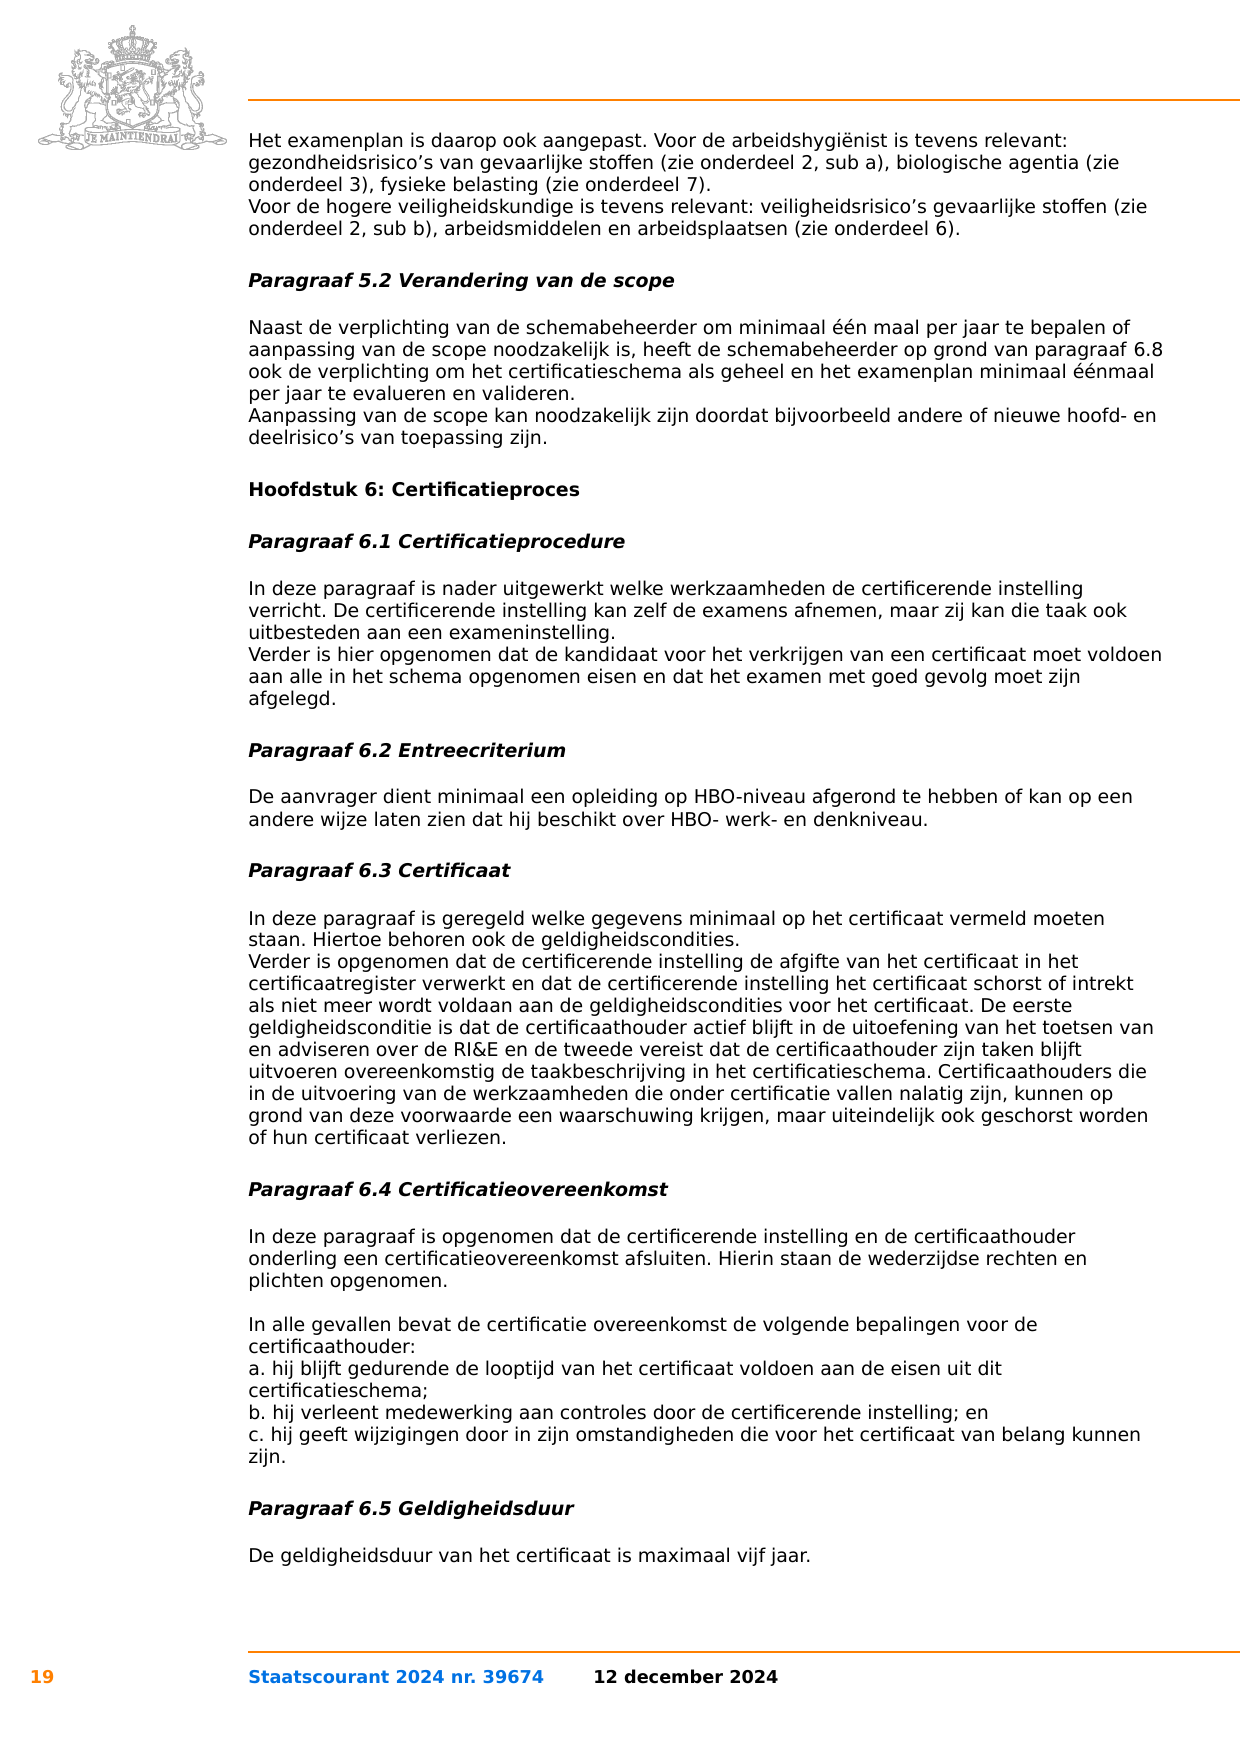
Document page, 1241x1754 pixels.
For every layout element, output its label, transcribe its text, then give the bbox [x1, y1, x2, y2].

text Verder is opgenomen dat de certificerende instelling de afgifte van het certificaat in het certificaatregister verwerkt en dat de certificerende instelling het certificaat schorst of intrekt als niet meer wordt voldaan aan de geldigheidscondities voor het certificaat. De eerste geldigheidsconditie is dat de certificaathouder actief blijft in de uitoefening van het toetsen van en adviseren over de RI&E en de tweede vereist dat de certificaathouder zijn taken blijft uitvoeren overeenkomstig de taakbeschrijving in het certificatieschema. Certificaathouders die in de uitvoering van de werkzaamheden die onder certificatie vallen nalatig zijn, kunnen op grond van deze voorwaarde een waarschuwing krijgen, maar uiteindelijk ook geschorst worden of hun certificaat verliezen. [248, 951, 1163, 1149]
subtitle Paragraaf 6.3 Certificaat [248, 860, 1163, 882]
subtitle Paragraaf 6.5 Geldigheidsduur [248, 1498, 1163, 1520]
text b. hij verleent medewerking aan controles door de certificerende instelling; en [248, 1402, 1163, 1424]
text Voor de hogere veiligheidskundige is tevens relevant: veiligheidsrisico’s gevaarlijke stoffen (zie onderdeel 2, sub b), arbeidsmiddelen en arbeidsplaatsen (zie onderdeel 6). [248, 196, 1163, 240]
subtitle Paragraaf 6.4 Certificatieovereenkomst [248, 1179, 1163, 1201]
text a. hij blijft gedurende de looptijd van het certificaat voldoen aan de eisen uit dit certificatieschema; [248, 1358, 1163, 1402]
text De geldigheidsduur van het certificaat is maximaal vijf jaar. [248, 1545, 1163, 1567]
subtitle Paragraaf 6.2 Entreecriterium [248, 739, 1163, 761]
text c. hij geeft wijzigingen door in zijn omstandigheden die voor het certificaat van belang kunnen zijn. [248, 1424, 1163, 1468]
text In deze paragraaf is geregeld welke gegevens minimaal op het certificaat vermeld moeten staan. Hiertoe behoren ook de geldigheidscondities. [248, 907, 1163, 951]
text In alle gevallen bevat de certificatie overeenkomst de volgende bepalingen voor de certificaathouder: [248, 1314, 1163, 1358]
text Verder is hier opgenomen dat de kandidaat voor het verkrijgen van een certificaat moet voldoen aan alle in het schema opgenomen eisen en dat het examen met goed gevolg moet zijn afgelegd. [248, 643, 1163, 709]
subtitle Paragraaf 5.2 Verandering van de scope [248, 270, 1163, 292]
subtitle Paragraaf 6.1 Certificatieprocedure [248, 531, 1163, 553]
text De aanvrager dient minimaal een opleiding op HBO-niveau afgerond te hebben of kan op een andere wijze laten zien dat hij beschikt over HBO- werk- en denkniveau. [248, 786, 1163, 830]
text Het examenplan is daarop ook aangepast. Voor de arbeidshygiënist is tevens relevant: gezondheidsrisico’s van gevaarlijke stoffen (zie onderdeel 2, sub a), biologische agentia (zie onderdeel 3), fysieke belasting (zie onderdeel 7). [248, 130, 1163, 196]
text Naast de verplichting van de schemabeheerder om minimaal één maal per jaar te bepalen of aanpassing van de scope noodzakelijk is, heeft de schemabeheerder op grond van paragraaf 6.8 ook de verplichting om het certificatieschema als geheel en het examenplan minimaal éénmaal per jaar te evalueren en valideren. [248, 317, 1163, 405]
text In deze paragraaf is opgenomen dat de certificerende instelling en de certificaathouder onderling een certificatieovereenkomst afsluiten. Hierin staan de wederzijdse rechten en plichten opgenomen. [248, 1226, 1163, 1292]
text Aanpassing van de scope kan noodzakelijk zijn doordat bijvoorbeeld andere of nieuwe hoofd- en deelrisico’s van toepassing zijn. [248, 405, 1163, 449]
picture [38, 25, 227, 150]
subtitle Hoofdstuk 6: Certificatieproces [248, 479, 1163, 501]
text In deze paragraaf is nader uitgewerkt welke werkzaamheden de certificerende instelling verricht. De certificerende instelling kan zelf de examens afnemen, maar zij kan die taak ook uitbesteden aan een exameninstelling. [248, 578, 1163, 643]
